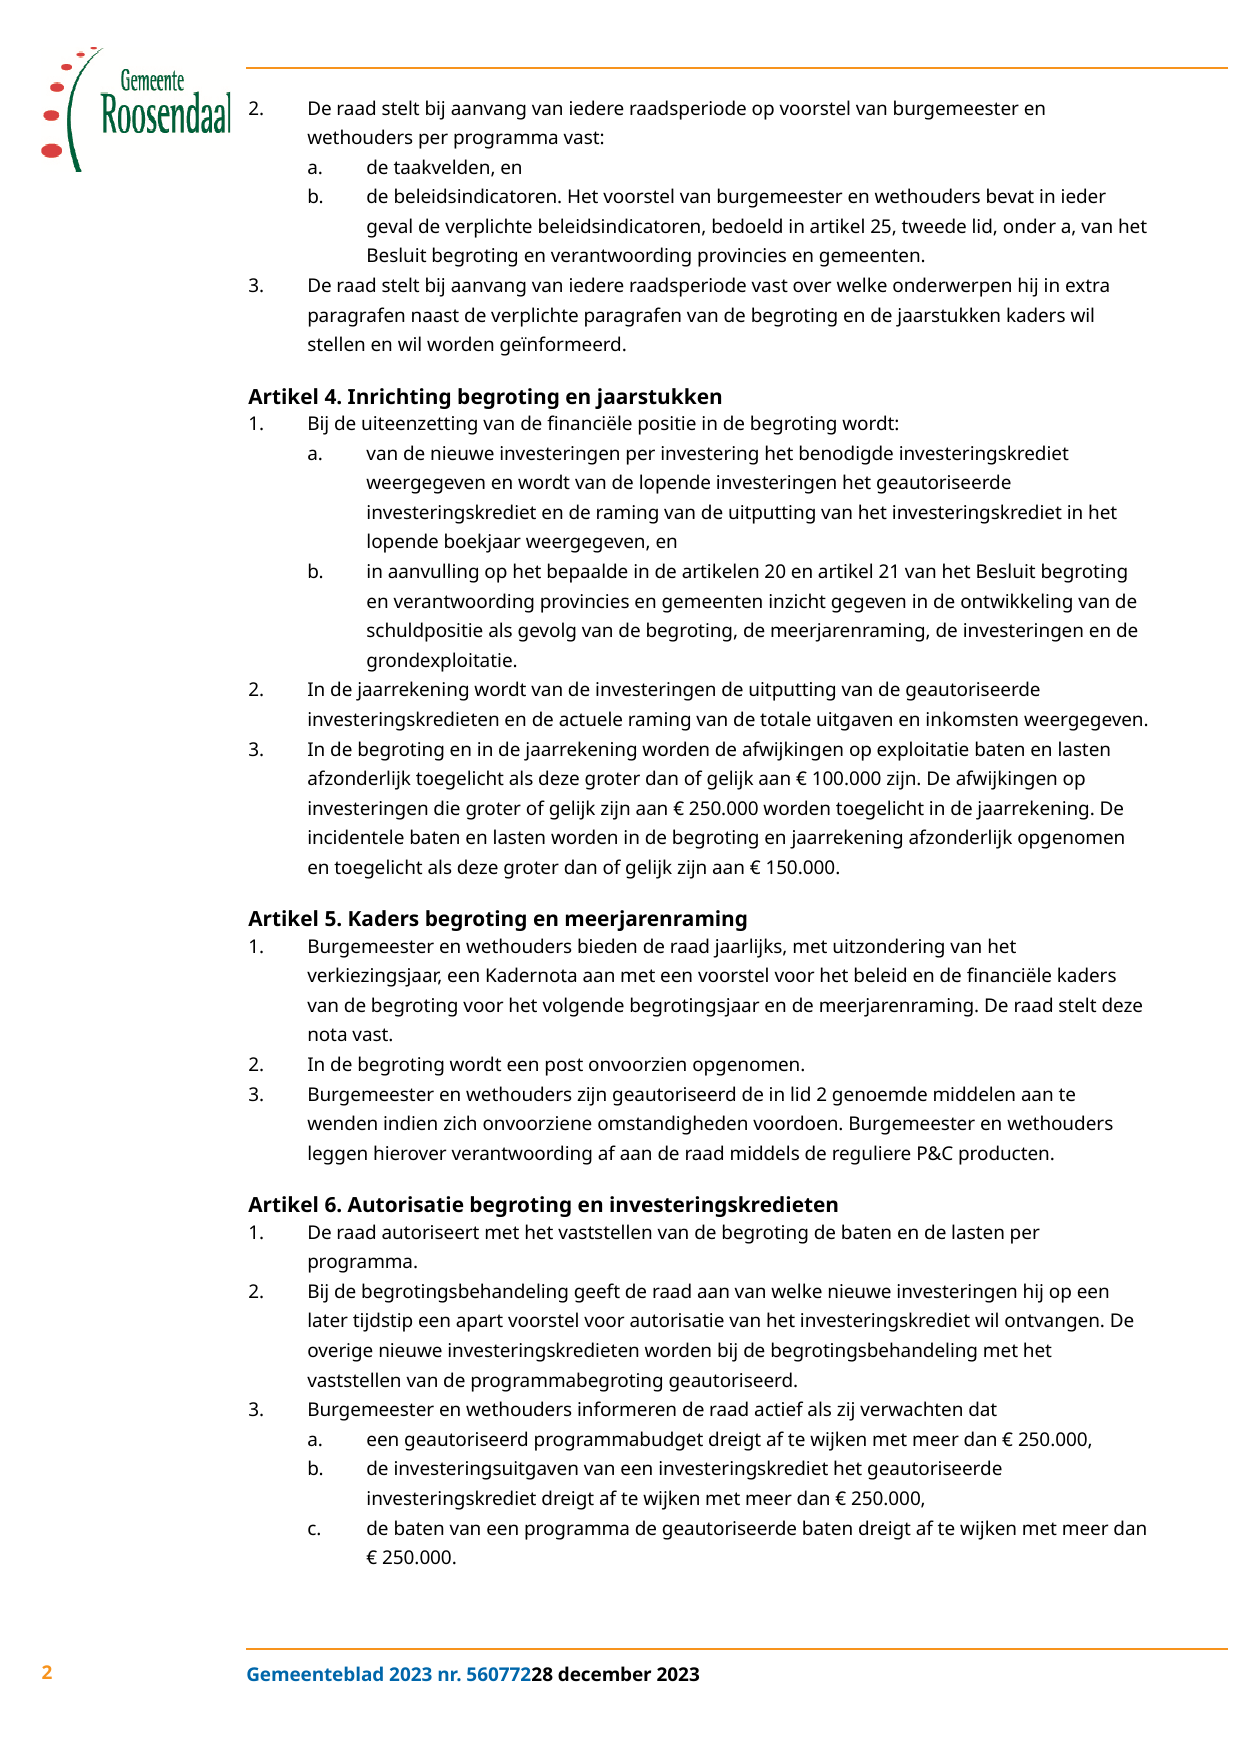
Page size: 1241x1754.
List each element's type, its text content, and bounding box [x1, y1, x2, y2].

list een geautoriseerd programmabudget dreigt af te wijken met meer dan € 250.000, [307, 1426, 1152, 1452]
list Burgemeester en wethouders informeren de raad actief als zij verwachten dat [248, 1396, 1152, 1422]
list van de nieuwe investeringen per investering het benodigde investeringskrediet weergegeven en wordt van de lopende investeringen het geautoriseerde investeringskrediet en de raming van de uitputting van het investeringskrediet in het lopende boekjaar weergegeven, en [307, 440, 1152, 554]
list Burgemeester en wethouders bieden de raad jaarlijks, met uitzondering van het verkiezingsjaar, een Kadernota aan met een voorstel voor het beleid en de financiële kaders van de begroting voor het volgende begrotingsjaar en de meerjarenraming. De raad stelt deze nota vast. [248, 933, 1152, 1047]
text Artikel 5. Kaders begroting en meerjarenraming [248, 904, 1152, 933]
text Artikel 6. Autorisatie begroting en investeringskredieten [248, 1190, 1152, 1219]
picture [41, 47, 231, 172]
list Bij de begrotingsbehandeling geeft de raad aan van welke nieuwe investeringen hij op een later tijdstip een apart voorstel voor autorisatie van het investeringskrediet wil ontvangen. De overige nieuwe investeringskredieten worden bij de begrotingsbehandeling met het vaststellen van de programmabegroting geautoriseerd. [248, 1278, 1152, 1392]
list de beleidsindicatoren. Het voorstel van burgemeester en wethouders bevat in ieder geval de verplichte beleidsindicatoren, bedoeld in artikel 25, tweede lid, onder a, van het Besluit begroting en verantwoording provincies en gemeenten. [307, 183, 1152, 268]
list De raad autoriseert met het vaststellen van de begroting de baten en de lasten per programma. [248, 1219, 1152, 1274]
list De raad stelt bij aanvang van iedere raadsperiode op voorstel van burgemeester en wethouders per programma vast: [248, 95, 1152, 150]
list In de begroting wordt een post onvoorzien opgenomen. [248, 1051, 1152, 1077]
list In de begroting en in de jaarrekening worden de afwijkingen op exploitatie baten en lasten afzonderlijk toegelicht als deze groter dan of gelijk aan € 100.000 zijn. De afwijkingen op investeringen die groter of gelijk zijn aan € 250.000 worden toegelicht in de jaarrekening. De incidentele baten en lasten worden in de begroting en jaarrekening afzonderlijk opgenomen en toegelicht als deze groter dan of gelijk zijn aan € 150.000. [248, 736, 1152, 880]
list Bij de uiteenzetting van de financiële positie in de begroting wordt: [248, 410, 1152, 436]
list Burgemeester en wethouders zijn geautoriseerd de in lid 2 genoemde middelen aan te wenden indien zich onvoorziene omstandigheden voordoen. Burgemeester en wethouders leggen hierover verantwoording af aan de raad middels de reguliere P&C producten. [248, 1081, 1152, 1166]
list De raad stelt bij aanvang van iedere raadsperiode vast over welke onderwerpen hij in extra paragrafen naast de verplichte paragrafen van de begroting en de jaarstukken kaders wil stellen en wil worden geïnformeerd. [248, 272, 1152, 357]
list de investeringsuitgaven van een investeringskrediet het geautoriseerde investeringskrediet dreigt af te wijken met meer dan € 250.000, [307, 1456, 1152, 1511]
list de baten van een programma de geautoriseerde baten dreigt af te wijken met meer dan € 250.000. [307, 1515, 1152, 1570]
list de taakvelden, en [307, 154, 1152, 180]
text Artikel 4. Inrichting begroting en jaarstukken [248, 382, 1152, 410]
list In de jaarrekening wordt van de investeringen de uitputting van de geautoriseerde investeringskredieten en de actuele raming van de totale uitgaven en inkomsten weergegeven. [248, 677, 1152, 732]
list in aanvulling op het bepaalde in de artikelen 20 en artikel 21 van het Besluit begroting en verantwoording provincies en gemeenten inzicht gegeven in de ontwikkeling van de schuldpositie als gevolg van de begroting, de meerjarenraming, de investeringen en de grondexploitatie. [307, 558, 1152, 673]
